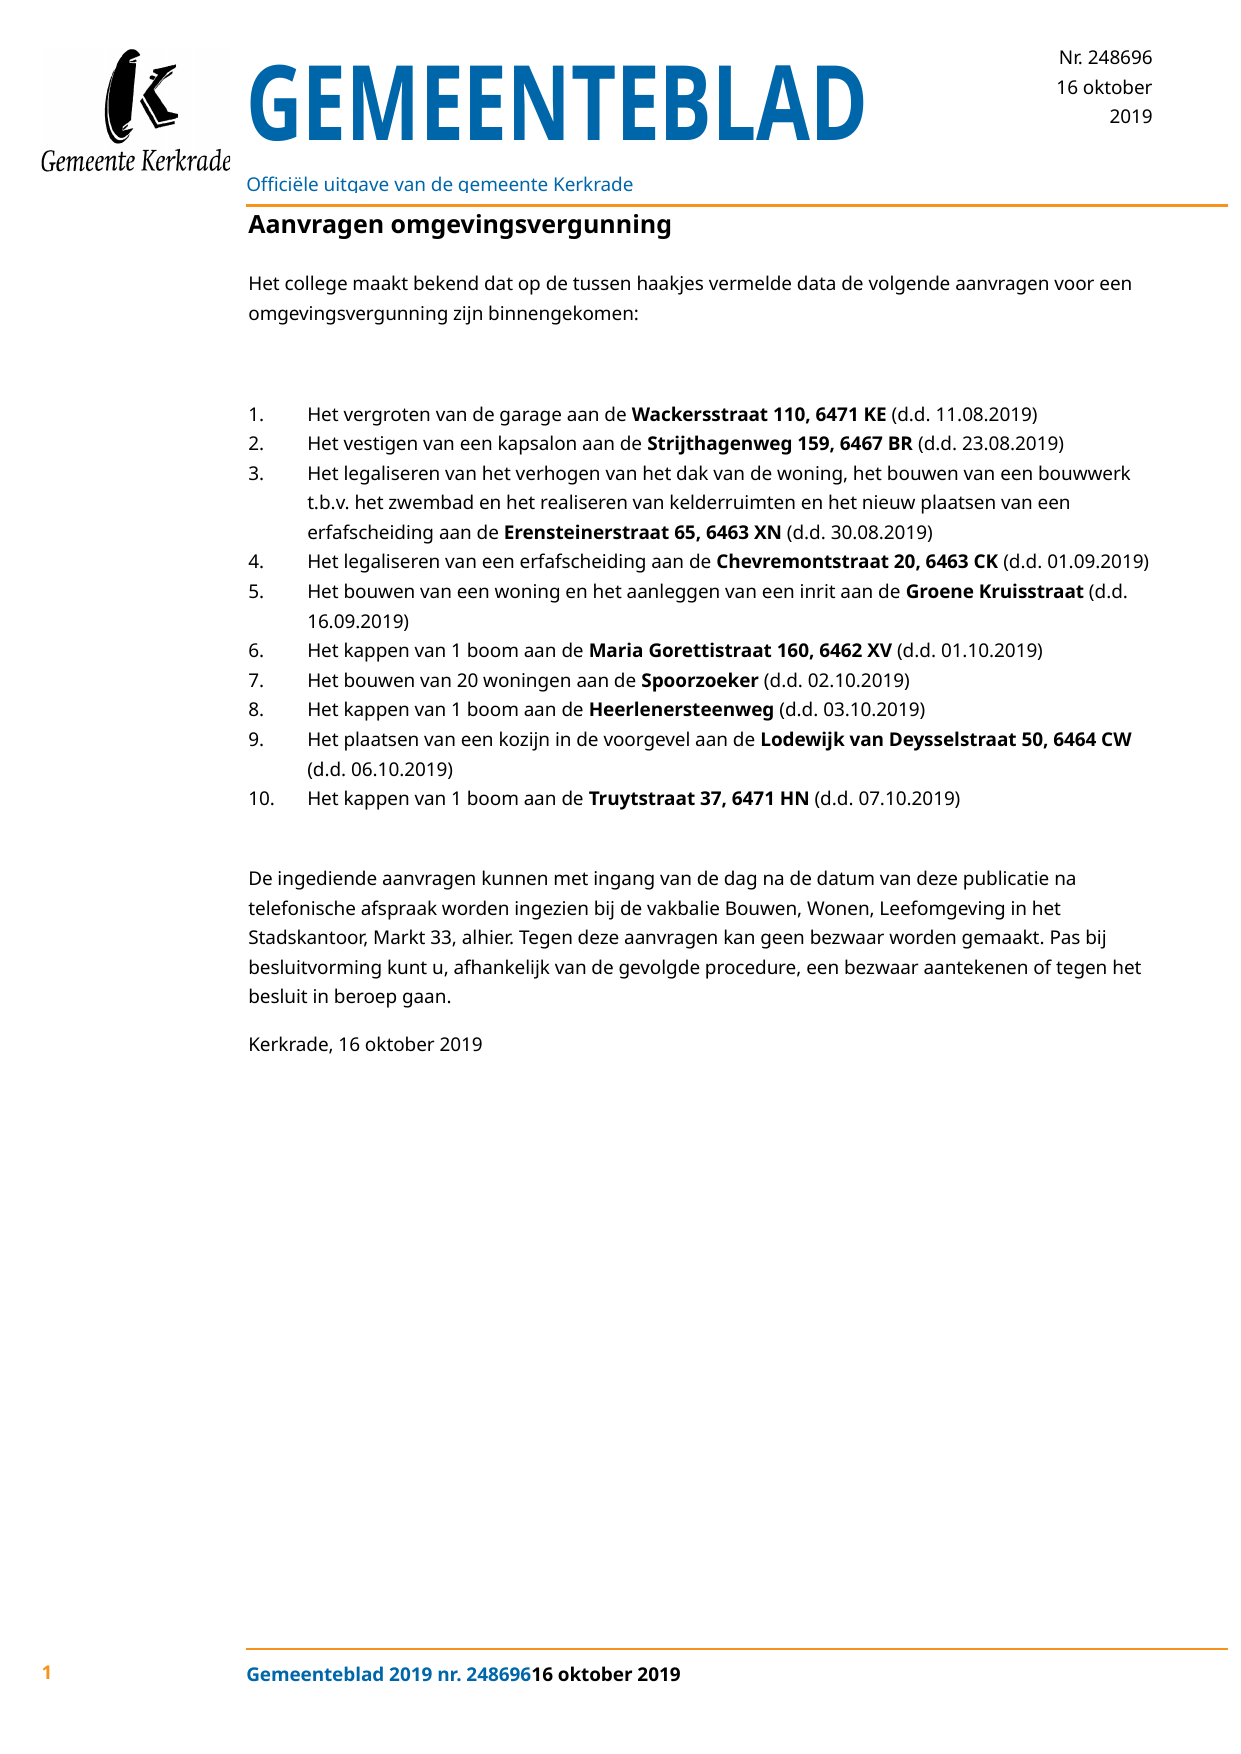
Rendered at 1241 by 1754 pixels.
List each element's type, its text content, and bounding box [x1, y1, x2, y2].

text Kerkrade, 16 oktober 2019 [248, 1031, 1152, 1057]
list Het legaliseren van het verhogen van het dak van de woning, het bouwen van een bouwwerk t.b.v. het zwembad en het realiseren van kelderruimten en het nieuw plaatsen van een erfafscheiding aan de Erensteinerstraat 65, 6463 XN (d.d. 30.08.2019) [248, 460, 1152, 545]
list Het vergroten van de garage aan de Wackersstraat 110, 6471 KE (d.d. 11.08.2019) [248, 401, 1152, 426]
list Het kappen van 1 boom aan de Maria Gorettistraat 160, 6462 XV (d.d. 01.10.2019) [248, 637, 1152, 663]
text Het college maakt bekend dat op de tussen haakjes vermelde data de volgende aanvragen voor een omgevingsvergunning zijn binnengekomen: [248, 270, 1152, 326]
list Het kappen van 1 boom aan de Heerlenersteenweg (d.d. 03.10.2019) [248, 697, 1152, 722]
list Het vestigen van een kapsalon aan de Strijthagenweg 159, 6467 BR (d.d. 23.08.2019) [248, 430, 1152, 456]
list Het plaatsen van een kozijn in de voorgevel aan de Lodewijk van Deysselstraat 50, 6464 CW (d.d. 06.10.2019) [248, 726, 1152, 781]
picture [41, 47, 231, 172]
list Het legaliseren van een erfafscheiding aan de Chevremontstraat 20, 6463 CK (d.d. 01.09.2019) [248, 549, 1152, 574]
text Aanvragen omgevingsvergunning [248, 207, 1152, 241]
list Het kappen van 1 boom aan de Truytstraat 37, 6471 HN (d.d. 07.10.2019) [248, 785, 1152, 811]
list Het bouwen van 20 woningen aan de Spoorzoeker (d.d. 02.10.2019) [248, 667, 1152, 693]
text De ingediende aanvragen kunnen met ingang van de dag na de datum van deze publicatie na telefonische afspraak worden ingezien bij de vakbalie Bouwen, Wonen, Leefomgeving in het Stadskantoor, Markt 33, alhier. Tegen deze aanvragen kan geen bezwaar worden gemaakt. Pas bij besluitvorming kunt u, afhankelijk van de gevolgde procedure, een bezwaar aantekenen of tegen het besluit in beroep gaan. [248, 865, 1152, 1009]
list Het bouwen van een woning en het aanleggen van een inrit aan de Groene Kruisstraat (d.d. 16.09.2019) [248, 578, 1152, 633]
